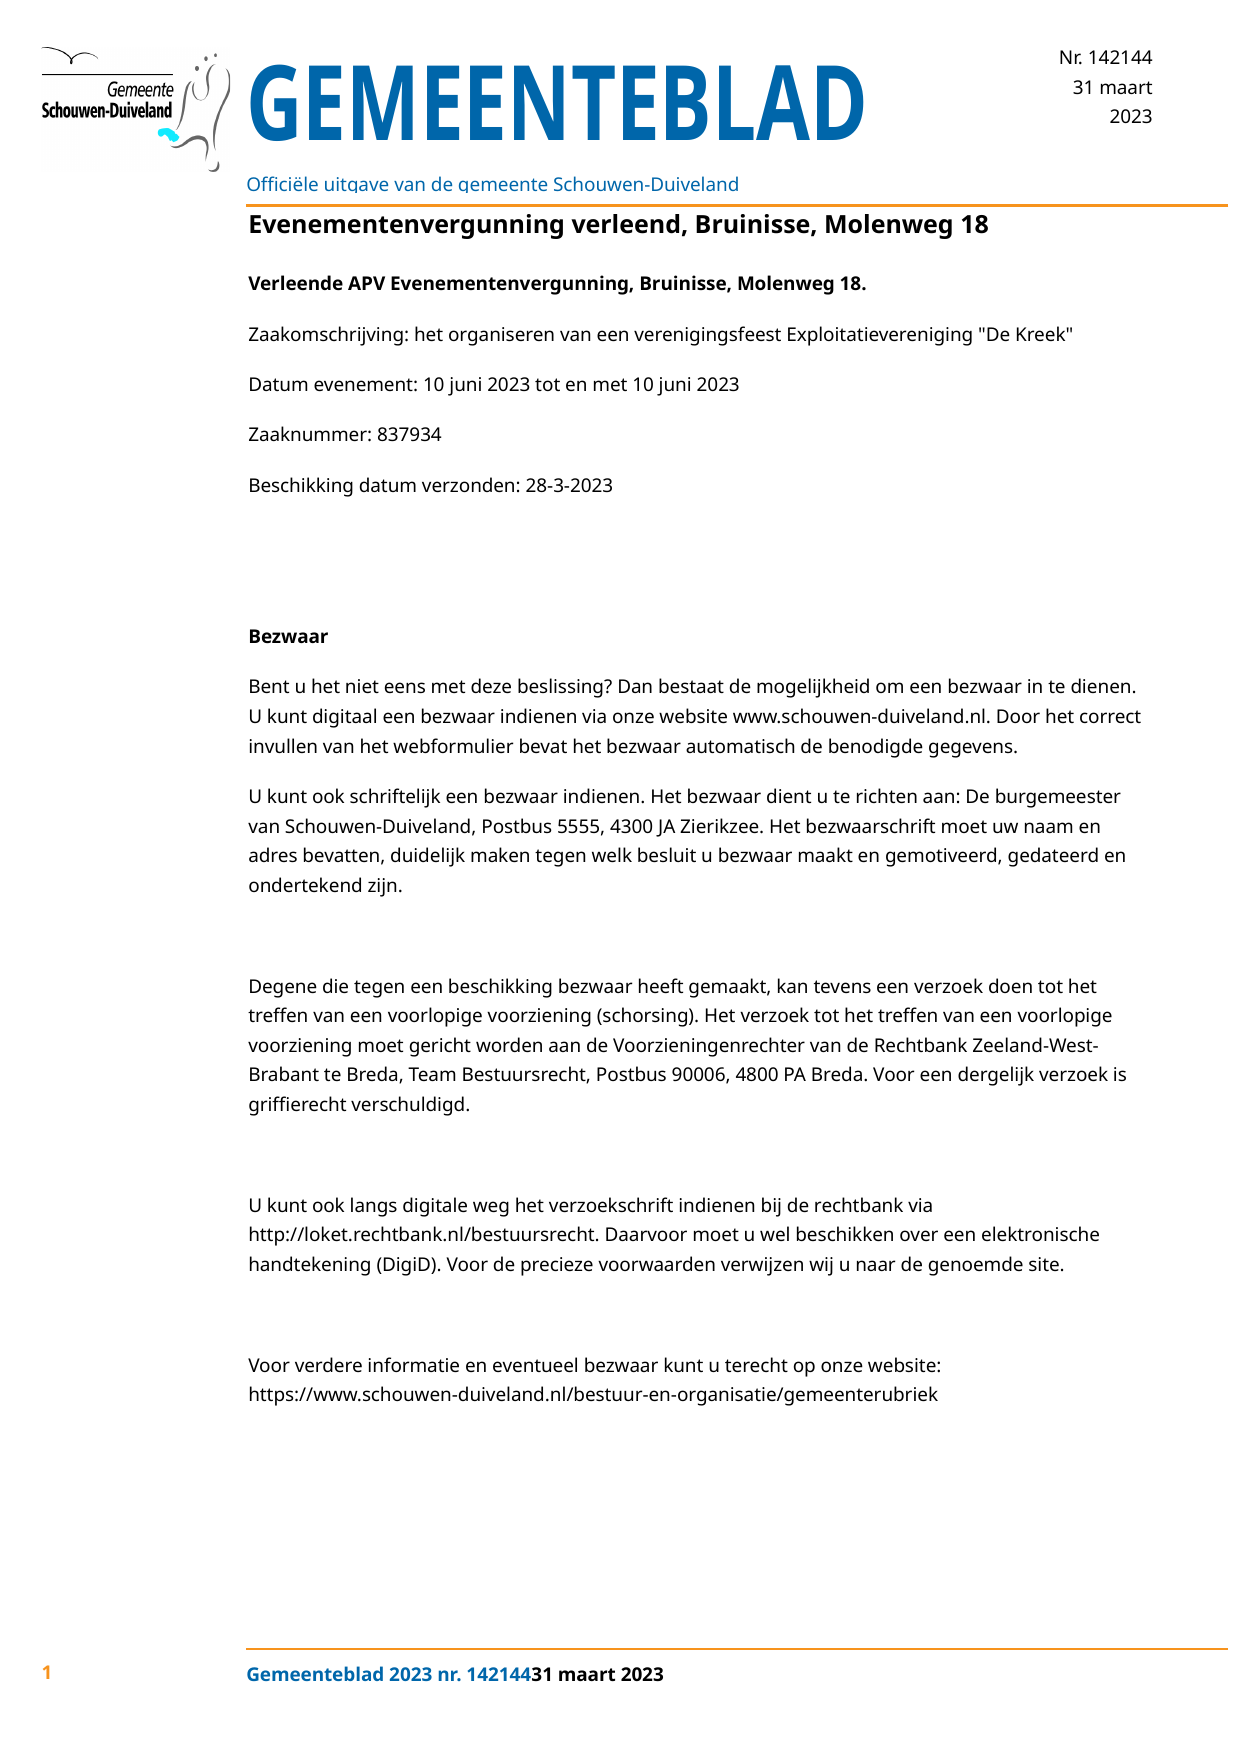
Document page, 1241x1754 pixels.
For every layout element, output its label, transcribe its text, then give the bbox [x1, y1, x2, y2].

text U kunt ook langs digitale weg het verzoekschrift indienen bij de rechtbank via http://loket.rechtbank.nl/bestuursrecht. Daarvoor moet u wel beschikken over een elektronische handtekening (DigiD). Voor de precieze voorwaarden verwijzen wij u naar de genoemde site. [248, 1192, 1152, 1277]
text Datum evenement: 10 juni 2023 tot en met 10 juni 2023 [248, 371, 1152, 397]
text Evenementenvergunning verleend, Bruinisse, Molenweg 18 [248, 207, 1152, 241]
text Zaaknummer: 837934 [248, 422, 1152, 447]
text Bent u het niet eens met deze beslissing? Dan bestaat de mogelijkheid om een bezwaar in te dienen. U kunt digitaal een bezwaar indienen via onze website www.schouwen-duiveland.nl. Door het correct invullen van het webformulier bevat het bezwaar automatisch de benodigde gegevens. [248, 674, 1152, 758]
text Degene die tegen een beschikking bezwaar heeft gemaakt, kan tevens een verzoek doen tot het treffen van een voorlopige voorziening (schorsing). Het verzoek tot het treffen van een voorlopige voorziening moet gericht worden aan de Voorzieningenrechter van de Rechtbank Zeeland-West-Brabant te Breda, Team Bestuursrecht, Postbus 90006, 4800 PA Breda. Voor een dergelijk verzoek is griffierecht verschuldigd. [248, 973, 1152, 1117]
text Zaakomschrijving: het organiseren van een verenigingsfeest Exploitatievereniging "De Kreek" [248, 321, 1152, 346]
text Voor verdere informatie en eventueel bezwaar kunt u terecht op onze website: https://www.schouwen-duiveland.nl/bestuur-en-organisatie/gemeenterubriek [248, 1352, 1152, 1407]
text Beschikking datum verzonden: 28-3-2023 [248, 472, 1152, 498]
text Verleende APV Evenementenvergunning, Bruinisse, Molenweg 18. [248, 270, 1152, 296]
picture [41, 47, 231, 172]
text U kunt ook schriftelijk een bezwaar indienen. Het bezwaar dient u te richten aan: De burgemeester van Schouwen-Duiveland, Postbus 5555, 4300 JA Zierikzee. Het bezwaarschrift moet uw naam en adres bevatten, duidelijk maken tegen welk besluit u bezwaar maakt en gemotiveerd, gedateerd en ondertekend zijn. [248, 783, 1152, 898]
text Bezwaar [248, 623, 1152, 649]
